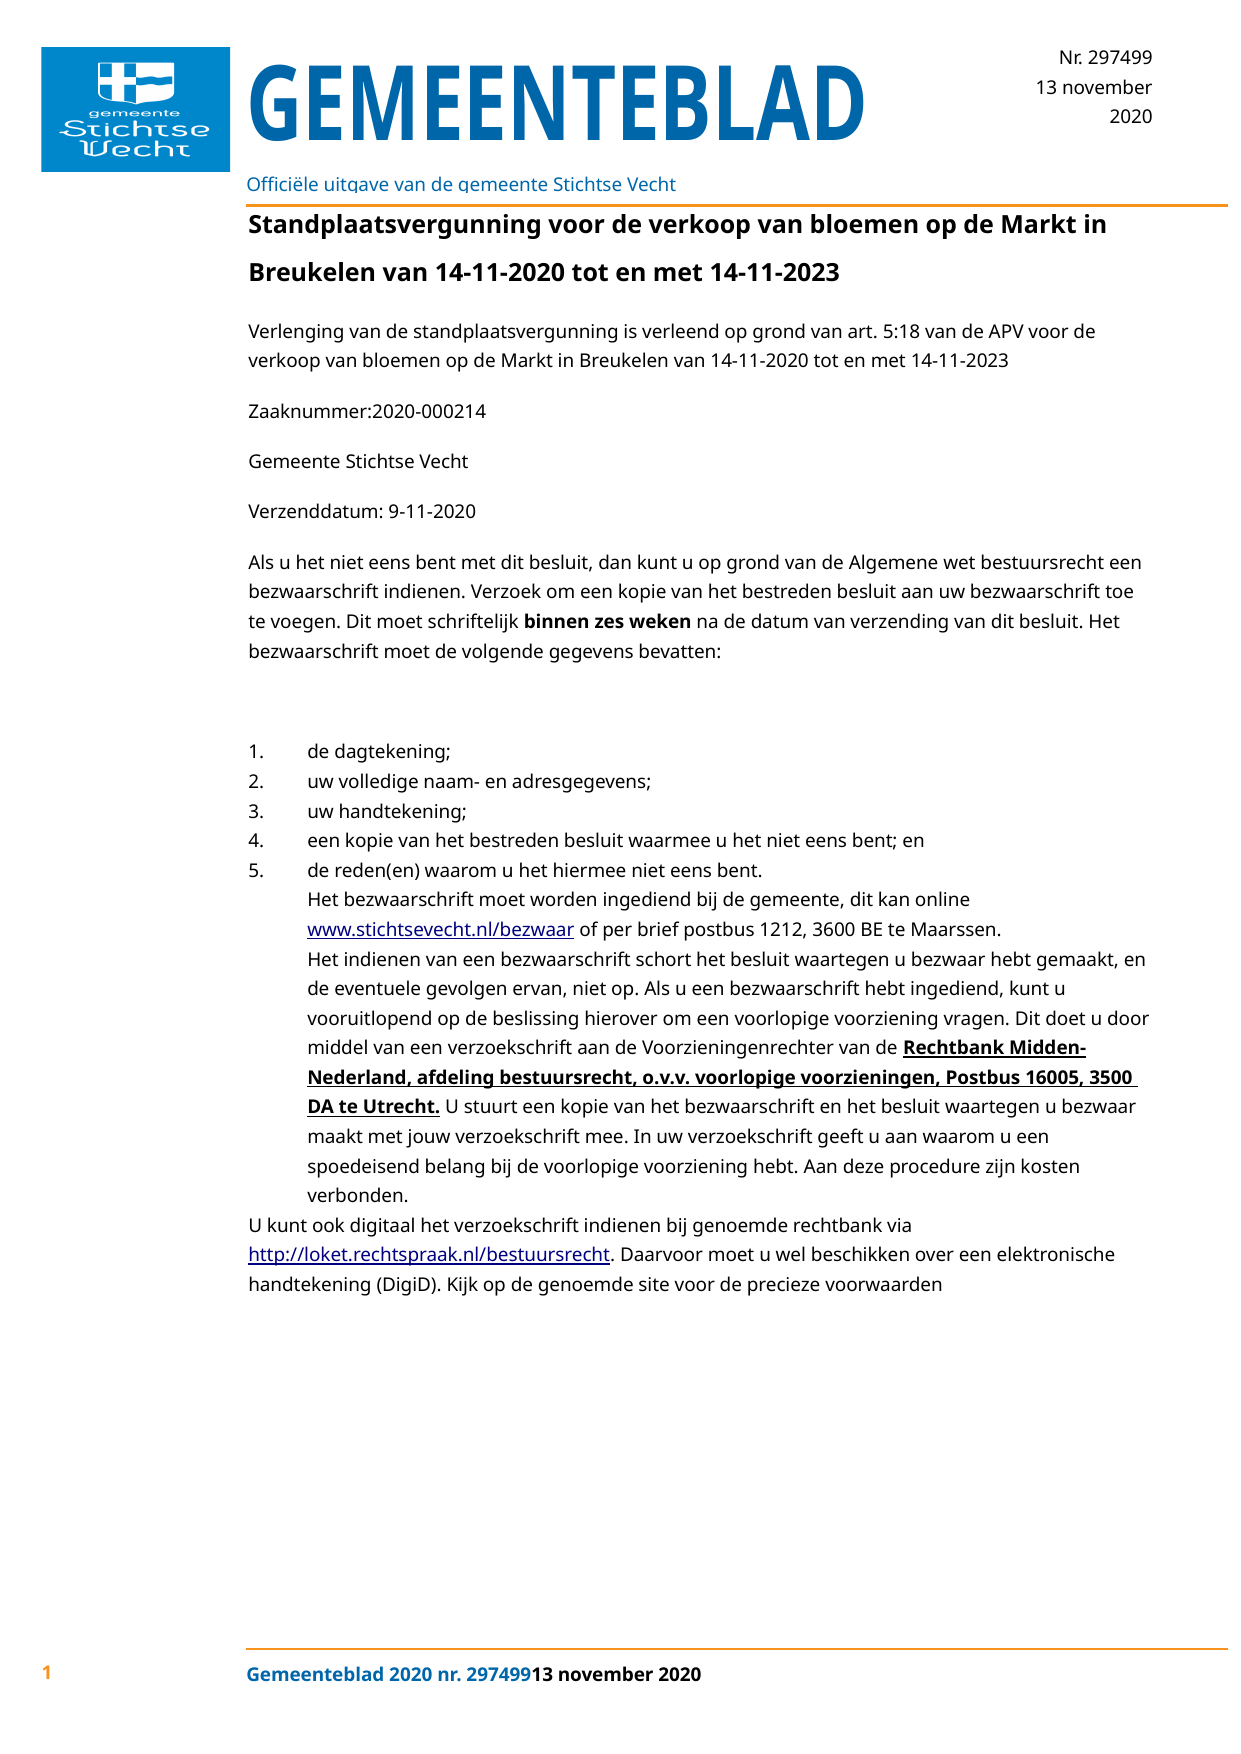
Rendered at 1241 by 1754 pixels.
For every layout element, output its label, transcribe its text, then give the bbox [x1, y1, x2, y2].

list uw handtekening; [248, 798, 1152, 824]
list de reden(en) waarom u het hiermee niet eens bent. [248, 857, 1152, 883]
list uw volledige naam- en adresgegevens; [248, 768, 1152, 794]
picture [137, 63, 174, 103]
list Het indienen van een bezwaarschrift schort het besluit waartegen u bezwaar hebt gemaakt, en de eventuele gevolgen ervan, niet op. Als u een bezwaarschrift hebt ingediend, kunt u vooruitlopend op de beslissing hierover om een voorlopige voorziening vragen. Dit doet u door middel van een verzoekschrift aan de Voorzieningenrechter van de Rechtbank Midden-Nederland, afdeling bestuursrecht, o.v.v. voorlopige voorzieningen, Postbus 16005, 3500 DA te Utrecht. U stuurt een kopie van het bezwaarschrift en het besluit waartegen u bezwaar maakt met jouw verzoekschrift mee. In uw verzoekschrift geeft u aan waarom u een spoedeisend belang bij de voorlopige voorziening hebt. Aan deze procedure zijn kosten verbonden. [248, 946, 1152, 1208]
text Als u het niet eens bent met dit besluit, dan kunt u op grond van de Algemene wet bestuursrecht een bezwaarschrift indienen. Verzoek om een kopie van het bestreden besluit aan uw bezwaarschrift toe te voegen. Dit moet schriftelijk binnen zes weken na de datum van verzending van dit besluit. Het bezwaarschrift moet de volgende gegevens bevatten: [248, 549, 1152, 664]
text Standplaatsvergunning voor de verkoop van bloemen op de Markt in Breukelen van 14-11-2020 tot en met 14-11-2023 [248, 207, 1152, 288]
picture [99, 63, 135, 101]
text Verzenddatum: 9-11-2020 [248, 499, 1152, 524]
text U kunt ook digitaal het verzoekschrift indienen bij genoemde rechtbank via http://loket.rechtspraak.nl/bestuursrecht. Daarvoor moet u wel beschikken over een elektronische handtekening (DigiD). Kijk op de genoemde site voor de precieze voorwaarden [248, 1212, 1152, 1297]
list Het bezwaarschrift moet worden ingediend bij de gemeente, dit kan online www.stichtsevecht.nl/bezwaar of per brief postbus 1212, 3600 BE te Maarssen. [248, 887, 1152, 942]
text Zaaknummer:2020-000214 [248, 398, 1152, 424]
list de dagtekening; [248, 739, 1152, 764]
text Verlenging van de standplaatsvergunning is verleend op grond van art. 5:18 van de APV voor de verkoop van bloemen op de Markt in Breukelen van 14-11-2020 tot en met 14-11-2023 [248, 318, 1152, 373]
text Gemeente Stichtse Vecht [248, 448, 1152, 474]
list een kopie van het bestreden besluit waarmee u het niet eens bent; en [248, 827, 1152, 853]
